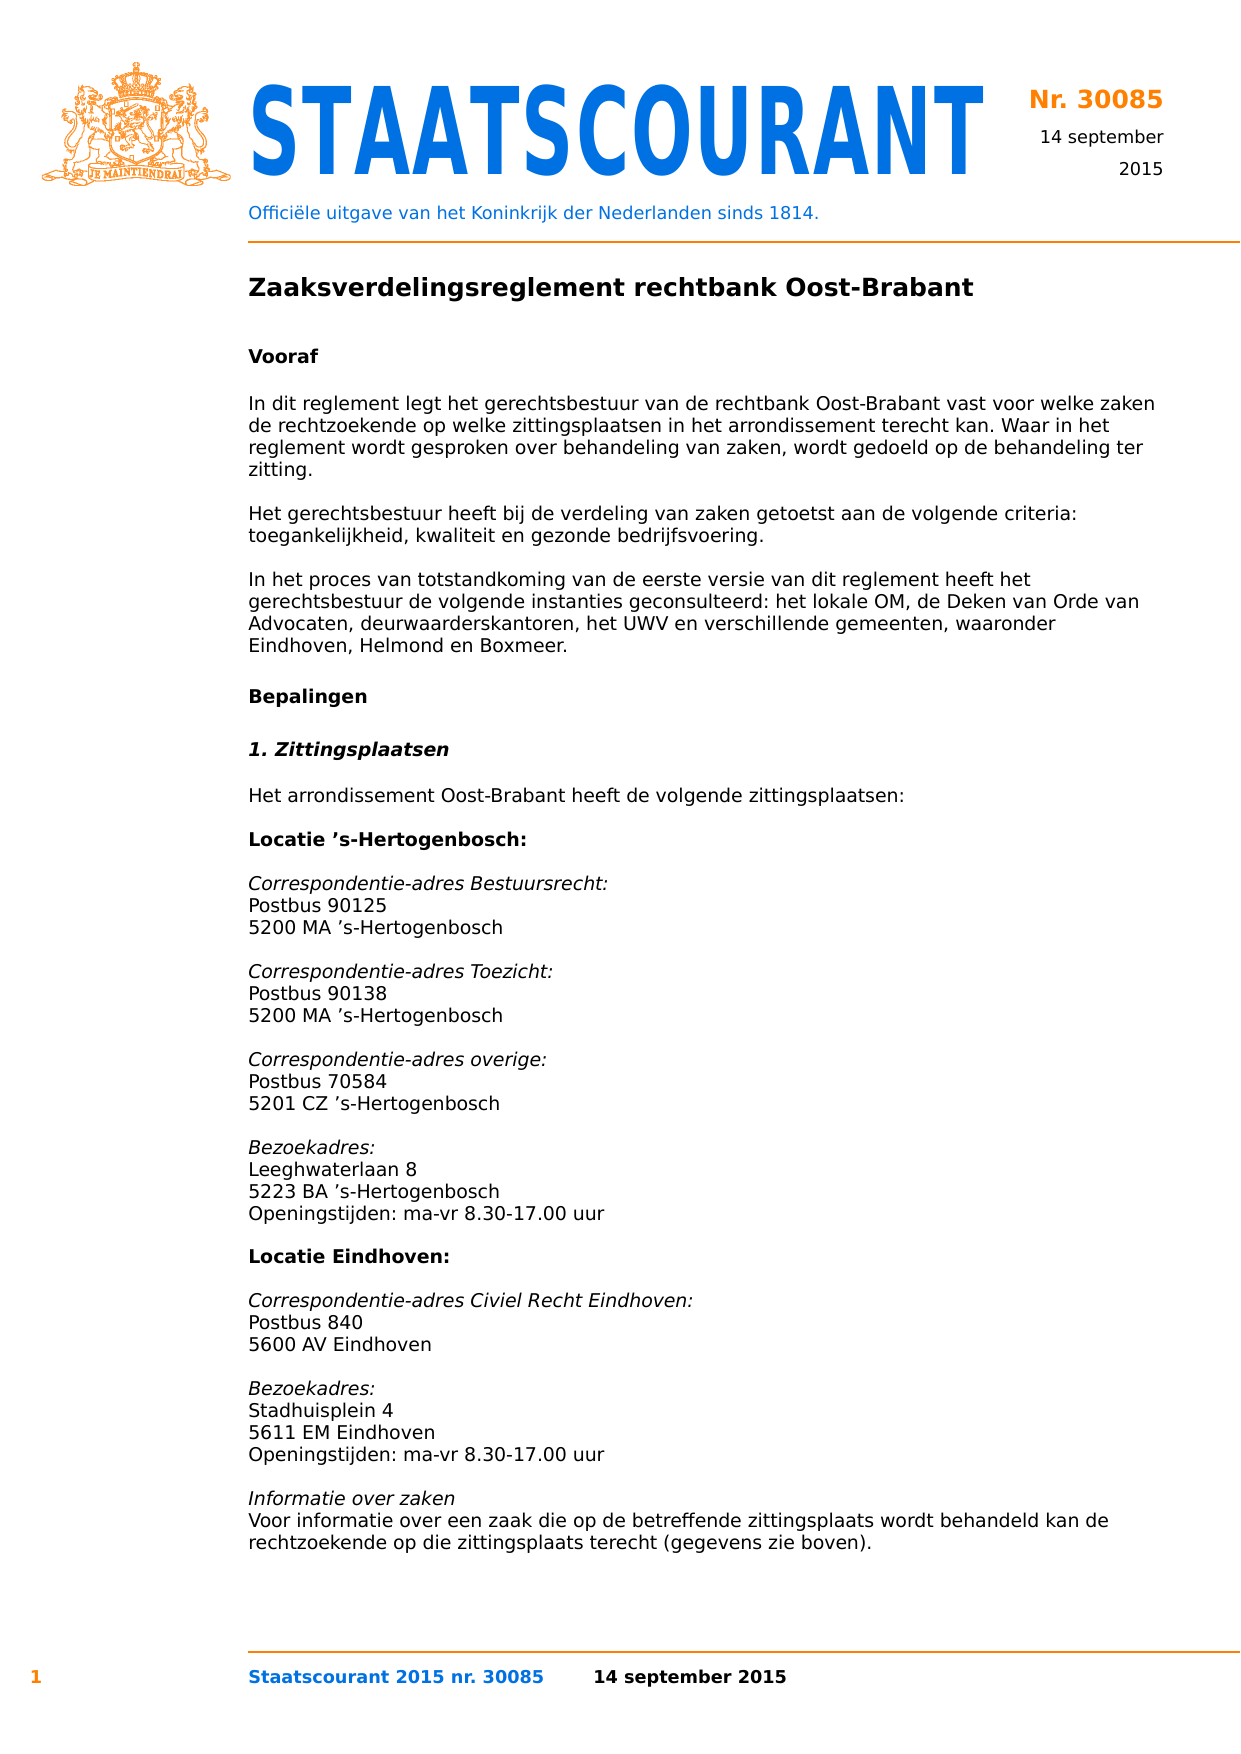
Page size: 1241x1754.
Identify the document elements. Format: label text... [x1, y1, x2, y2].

text Correspondentie-adres Bestuursrecht: [248, 873, 1163, 895]
text 5200 MA ’s-Hertogenbosch [248, 1005, 1163, 1027]
text Postbus 840 [248, 1312, 1163, 1334]
text Openingstijden: ma-vr 8.30-17.00 uur [248, 1444, 1163, 1466]
text Correspondentie-adres Civiel Recht Eindhoven: [248, 1290, 1163, 1312]
text Bezoekadres: [248, 1378, 1163, 1400]
text Leeghwaterlaan 8 [248, 1158, 1163, 1181]
text Postbus 90138 [248, 983, 1163, 1005]
text Locatie Eindhoven: [248, 1246, 1163, 1268]
subtitle Bepalingen [248, 686, 1163, 708]
text In dit reglement legt het gerechtsbestuur van de rechtbank Oost-Brabant vast voor welke zaken de rechtzoekende op welke zittingsplaatsen in het arrondissement terecht kan. Waar in het reglement wordt gesproken over behandeling van zaken, wordt gedoeld op de behandeling ter zitting. [248, 393, 1163, 481]
subtitle Zaaksverdelingsreglement rechtbank Oost-Brabant [248, 273, 1163, 302]
table_cell 2015 [998, 153, 1240, 203]
text 5611 EM Eindhoven [248, 1422, 1163, 1444]
text 5223 BA ’s-Hertogenbosch [248, 1181, 1163, 1202]
text Het gerechtsbestuur heeft bij de verdeling van zaken getoetst aan de volgende criteria: toegankelijkheid, kwaliteit en gezonde bedrijfsvoering. [248, 503, 1163, 547]
picture [41, 62, 231, 186]
table_header STAATSCOURANT [248, 62, 998, 203]
text 5201 CZ ’s-Hertogenbosch [248, 1093, 1163, 1115]
table_header [25, 62, 248, 241]
table_cell Officiële uitgave van het Koninkrijk der Nederlanden sinds 1814. [248, 203, 1240, 241]
text Bezoekadres: [248, 1137, 1163, 1158]
text Stadhuisplein 4 [248, 1400, 1163, 1422]
text Openingstijden: ma-vr 8.30-17.00 uur [248, 1202, 1163, 1224]
text In het proces van totstandkoming van de eerste versie van dit reglement heeft het gerechtsbestuur de volgende instanties geconsulteerd: het lokale OM, de Deken van Orde van Advocaten, deurwaarderskantoren, het UWV en verschillende gemeenten, waaronder Eindhoven, Helmond en Boxmeer. [248, 568, 1163, 656]
text Locatie ’s-Hertogenbosch: [248, 829, 1163, 851]
text 5200 MA ’s-Hertogenbosch [248, 917, 1163, 939]
text 5600 AV Eindhoven [248, 1334, 1163, 1356]
text Informatie over zaken [248, 1488, 1163, 1510]
table_cell 14 september [998, 121, 1240, 153]
text Het arrondissement Oost-Brabant heeft de volgende zittingsplaatsen: [248, 785, 1163, 807]
text Postbus 90125 [248, 895, 1163, 917]
text Correspondentie-adres Toezicht: [248, 961, 1163, 983]
subtitle Vooraf [248, 346, 1163, 368]
subtitle 1. Zittingsplaatsen [248, 738, 1163, 760]
text Correspondentie-adres overige: [248, 1049, 1163, 1071]
text Postbus 70584 [248, 1071, 1163, 1093]
table_header Nr. 30085 [998, 62, 1240, 121]
text Voor informatie over een zaak die op de betreffende zittingsplaats wordt behandeld kan de rechtzoekende op die zittingsplaats terecht (gegevens zie boven). [248, 1510, 1163, 1554]
